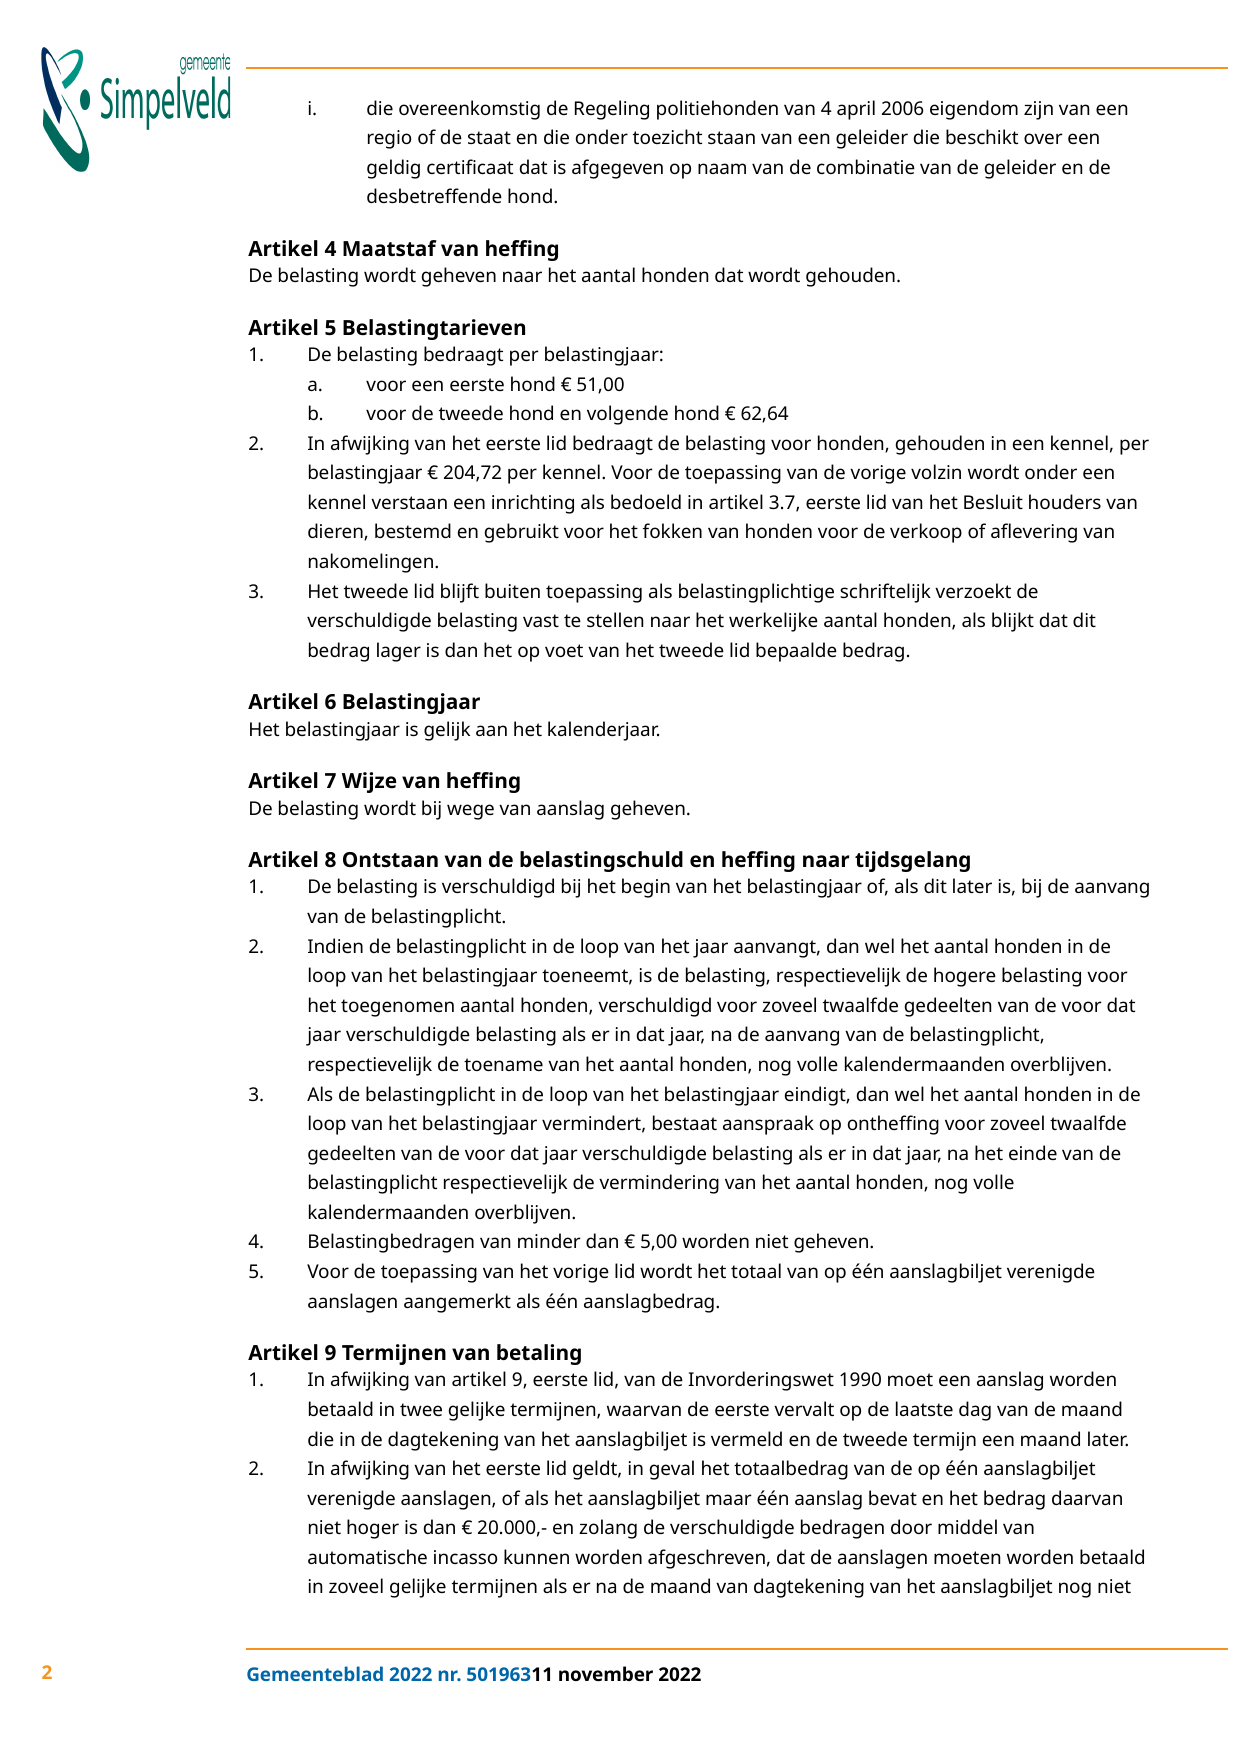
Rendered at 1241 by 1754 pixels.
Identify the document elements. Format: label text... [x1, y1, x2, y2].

list Indien de belastingplicht in de loop van het jaar aanvangt, dan wel het aantal honden in de loop van het belastingjaar toeneemt, is de belasting, respectievelijk de hogere belasting voor het toegenomen aantal honden, verschuldigd voor zoveel twaalfde gedeelten van de voor dat jaar verschuldigde belasting als er in dat jaar, na de aanvang van de belastingplicht, respectievelijk de toename van het aantal honden, nog volle kalendermaanden overblijven. [248, 933, 1152, 1077]
text Artikel 9 Termijnen van betaling [248, 1338, 1152, 1367]
list voor de tweede hond en volgende hond € 62,64 [307, 400, 1152, 426]
list Het tweede lid blijft buiten toepassing als belastingplichtige schriftelijk verzoekt de verschuldigde belasting vast te stellen naar het werkelijke aantal honden, als blijkt dat dit bedrag lager is dan het op voet van het tweede lid bepaalde bedrag. [248, 578, 1152, 663]
list De belasting bedraagt per belastingjaar: [248, 341, 1152, 367]
list In afwijking van het eerste lid geldt, in geval het totaalbedrag van de op één aanslagbiljet verenigde aanslagen, of als het aanslagbiljet maar één aanslag bevat en het bedrag daarvan niet hoger is dan € 20.000,- en zolang de verschuldigde bedragen door middel van automatische incasso kunnen worden afgeschreven, dat de aanslagen moeten worden betaald in zoveel gelijke termijnen als er na de maand van dagtekening van het aanslagbiljet nog niet [248, 1455, 1152, 1599]
text Artikel 6 Belastingjaar [248, 687, 1152, 716]
list In afwijking van het eerste lid bedraagt de belasting voor honden, gehouden in een kennel, per belastingjaar € 204,72 per kennel. Voor de toepassing van de vorige volzin wordt onder een kennel verstaan een inrichting als bedoeld in artikel 3.7, eerste lid van het Besluit houders van dieren, bestemd en gebruikt voor het fokken van honden voor de verkoop of aflevering van nakomelingen. [248, 430, 1152, 574]
list voor een eerste hond € 51,00 [307, 371, 1152, 397]
text Het belastingjaar is gelijk aan het kalenderjaar. [248, 716, 1152, 742]
list In afwijking van artikel 9, eerste lid, van de Invorderingswet 1990 moet een aanslag worden betaald in twee gelijke termijnen, waarvan de eerste vervalt op de laatste dag van de maand die in de dagtekening van het aanslagbiljet is vermeld en de tweede termijn een maand later. [248, 1367, 1152, 1452]
text Artikel 8 Ontstaan van de belastingschuld en heffing naar tijdsgelang [248, 845, 1152, 874]
list De belasting is verschuldigd bij het begin van het belastingjaar of, als dit later is, bij de aanvang van de belastingplicht. [248, 874, 1152, 929]
text De belasting wordt bij wege van aanslag geheven. [248, 795, 1152, 821]
text Artikel 5 Belastingtarieven [248, 313, 1152, 341]
list Voor de toepassing van het vorige lid wordt het totaal van op één aanslagbiljet verenigde aanslagen aangemerkt als één aanslagbedrag. [248, 1258, 1152, 1313]
list Als de belastingplicht in de loop van het belastingjaar eindigt, dan wel het aantal honden in de loop van het belastingjaar vermindert, bestaat aanspraak op ontheffing voor zoveel twaalfde gedeelten van de voor dat jaar verschuldigde belasting als er in dat jaar, na het einde van de belastingplicht respectievelijk de vermindering van het aantal honden, nog volle kalendermaanden overblijven. [248, 1081, 1152, 1225]
text Artikel 4 Maatstaf van heffing [248, 234, 1152, 262]
text Artikel 7 Wijze van heffing [248, 766, 1152, 795]
picture [41, 47, 231, 172]
list die overeenkomstig de Regeling politiehonden van 4 april 2006 eigendom zijn van een regio of de staat en die onder toezicht staan van een geleider die beschikt over een geldig certificaat dat is afgegeven op naam van de combinatie van de geleider en de desbetreffende hond. [307, 95, 1152, 209]
text De belasting wordt geheven naar het aantal honden dat wordt gehouden. [248, 262, 1152, 288]
list Belastingbedragen van minder dan € 5,00 worden niet geheven. [248, 1229, 1152, 1254]
